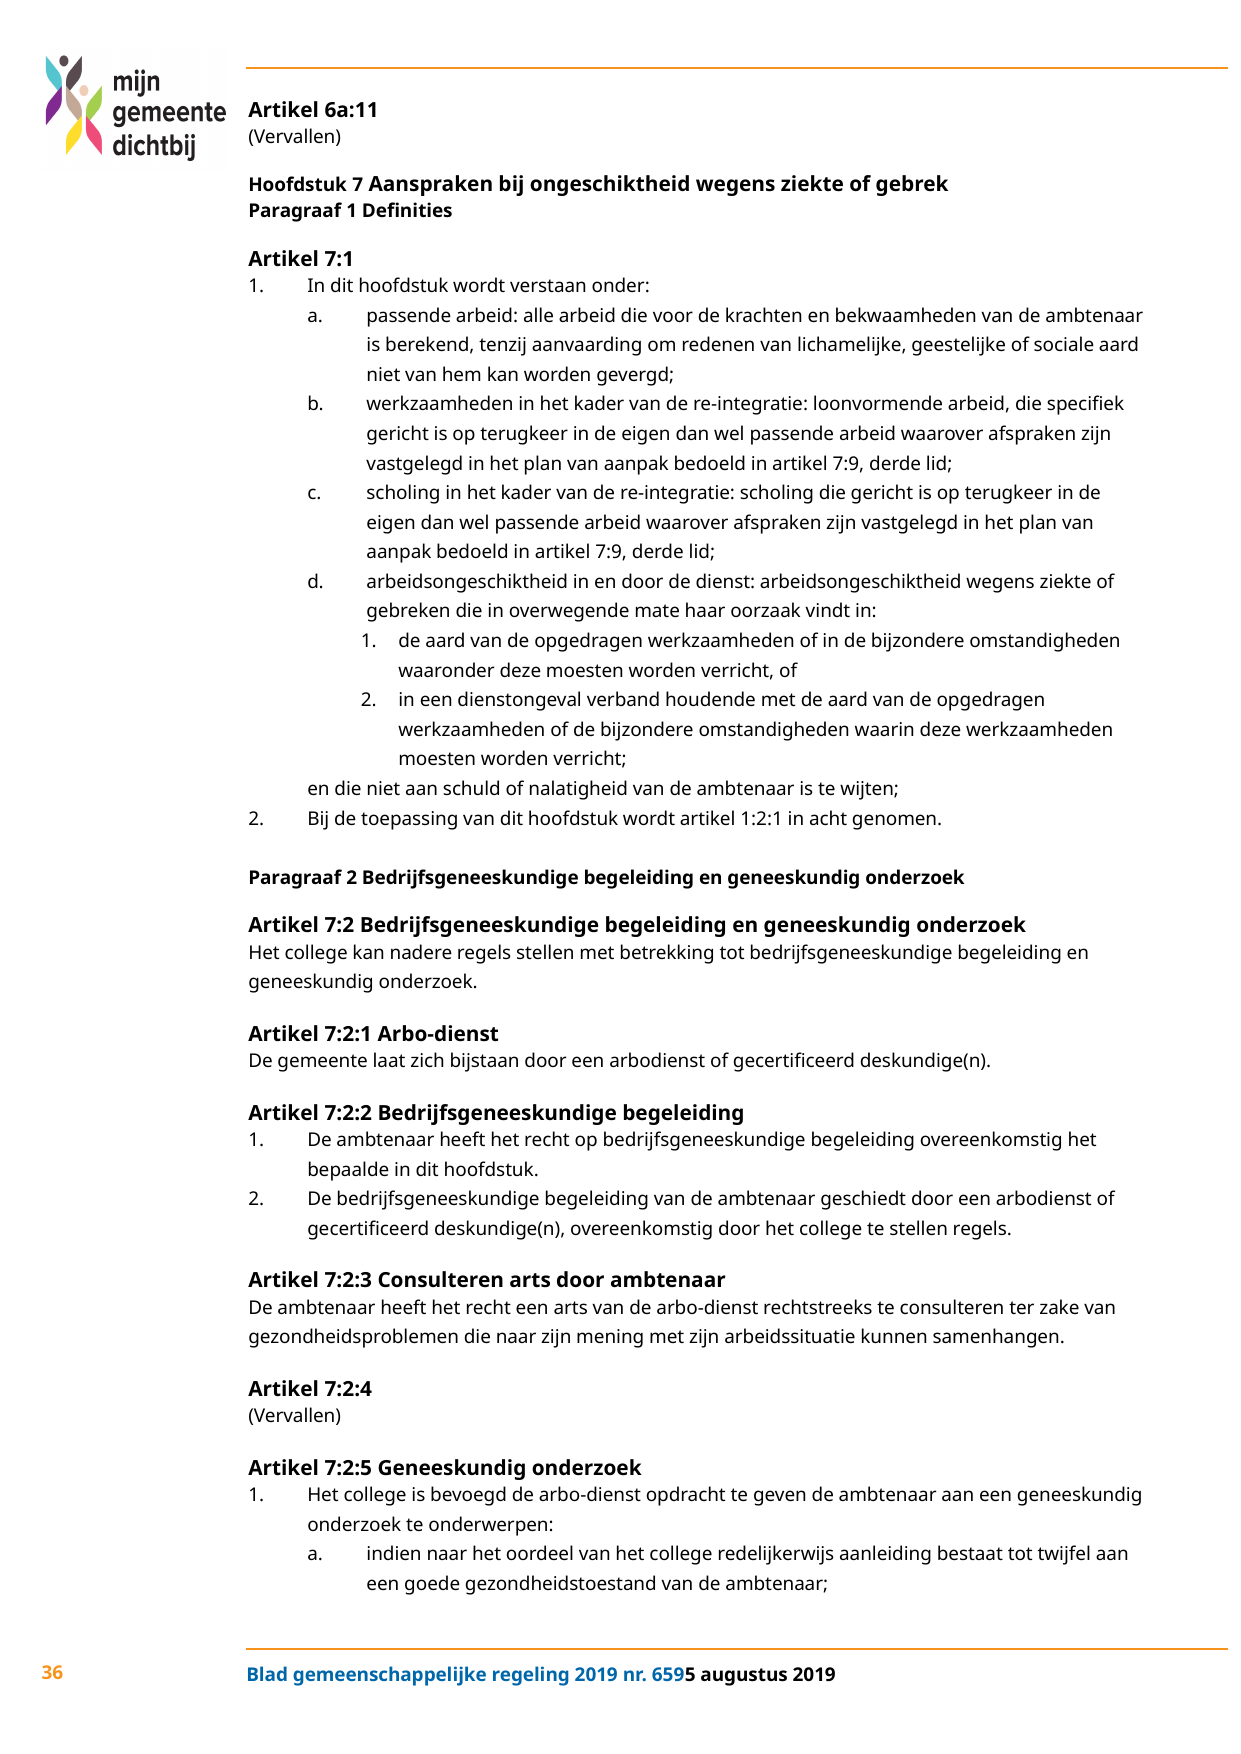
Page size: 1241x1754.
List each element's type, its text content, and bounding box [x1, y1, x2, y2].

list De ambtenaar heeft het recht op bedrijfsgeneeskundige begeleiding overeenkomstig het bepaalde in dit hoofdstuk. [248, 1126, 1152, 1182]
list en die niet aan schuld of nalatigheid van de ambtenaar is te wijten; [248, 775, 1152, 801]
list Bij de toepassing van dit hoofdstuk wordt artikel 1:2:1 in acht genomen. [248, 805, 1152, 831]
list scholing in het kader van de re-integratie: scholing die gericht is op terugkeer in de eigen dan wel passende arbeid waarover afspraken zijn vastgelegd in het plan van aanpak bedoeld in artikel 7:9, derde lid; [307, 479, 1152, 564]
text (Vervallen) [248, 1402, 1152, 1428]
text Artikel 6a:11 [248, 95, 1152, 123]
list indien naar het oordeel van het college redelijkerwijs aanleiding bestaat tot twijfel aan een goede gezondheidstoestand van de ambtenaar; [307, 1540, 1152, 1596]
text De gemeente laat zich bijstaan door een arbodienst of gecertificeerd deskundige(n). [248, 1047, 1152, 1073]
list in een dienstongeval verband houdende met de aard van de opgedragen werkzaamheden of de bijzondere omstandigheden waarin deze werkzaamheden moesten worden verricht; [361, 686, 1152, 771]
text Artikel 7:2:5 Geneeskundig onderzoek [248, 1453, 1152, 1481]
list Het college is bevoegd de arbo-dienst opdracht te geven de ambtenaar aan een geneeskundig onderzoek te onderwerpen: [248, 1481, 1152, 1536]
list passende arbeid: alle arbeid die voor de krachten en bekwaamheden van de ambtenaar is berekend, tenzij aanvaarding om redenen van lichamelijke, geestelijke of sociale aard niet van hem kan worden gevergd; [307, 302, 1152, 387]
text De ambtenaar heeft het recht een arts van de arbo-dienst rechtstreeks te consulteren ter zake van gezondheidsproblemen die naar zijn mening met zijn arbeidssituatie kunnen samenhangen. [248, 1294, 1152, 1349]
list de aard van de opgedragen werkzaamheden of in de bijzondere omstandigheden waaronder deze moesten worden verricht, of [361, 627, 1152, 683]
list In dit hoofdstuk wordt verstaan onder: [248, 272, 1152, 298]
text Hoofdstuk 7 Aanspraken bij ongeschiktheid wegens ziekte of gebrek [248, 169, 1152, 197]
text Artikel 7:2 Bedrijfsgeneeskundige begeleiding en geneeskundig onderzoek [248, 911, 1152, 939]
list werkzaamheden in het kader van de re-integratie: loonvormende arbeid, die specifiek gericht is op terugkeer in de eigen dan wel passende arbeid waarover afspraken zijn vastgelegd in het plan van aanpak bedoeld in artikel 7:9, derde lid; [307, 391, 1152, 476]
text Het college kan nadere regels stellen met betrekking tot bedrijfsgeneeskundige begeleiding en geneeskundig onderzoek. [248, 939, 1152, 994]
picture [41, 47, 231, 172]
text Paragraaf 2 Bedrijfsgeneeskundige begeleiding en geneeskundig onderzoek [248, 864, 1152, 890]
list arbeidsongeschiktheid in en door de dienst: arbeidsongeschiktheid wegens ziekte of gebreken die in overwegende mate haar oorzaak vindt in: [307, 568, 1152, 623]
text Artikel 7:2:2 Bedrijfsgeneeskundige begeleiding [248, 1098, 1152, 1126]
text Artikel 7:2:4 [248, 1374, 1152, 1402]
text (Vervallen) [248, 123, 1152, 149]
text Artikel 7:2:3 Consulteren arts door ambtenaar [248, 1265, 1152, 1294]
text Artikel 7:1 [248, 244, 1152, 272]
list De bedrijfsgeneeskundige begeleiding van de ambtenaar geschiedt door een arbodienst of gecertificeerd deskundige(n), overeenkomstig door het college te stellen regels. [248, 1185, 1152, 1241]
text Paragraaf 1 Definities [248, 197, 1152, 223]
text Artikel 7:2:1 Arbo-dienst [248, 1019, 1152, 1047]
